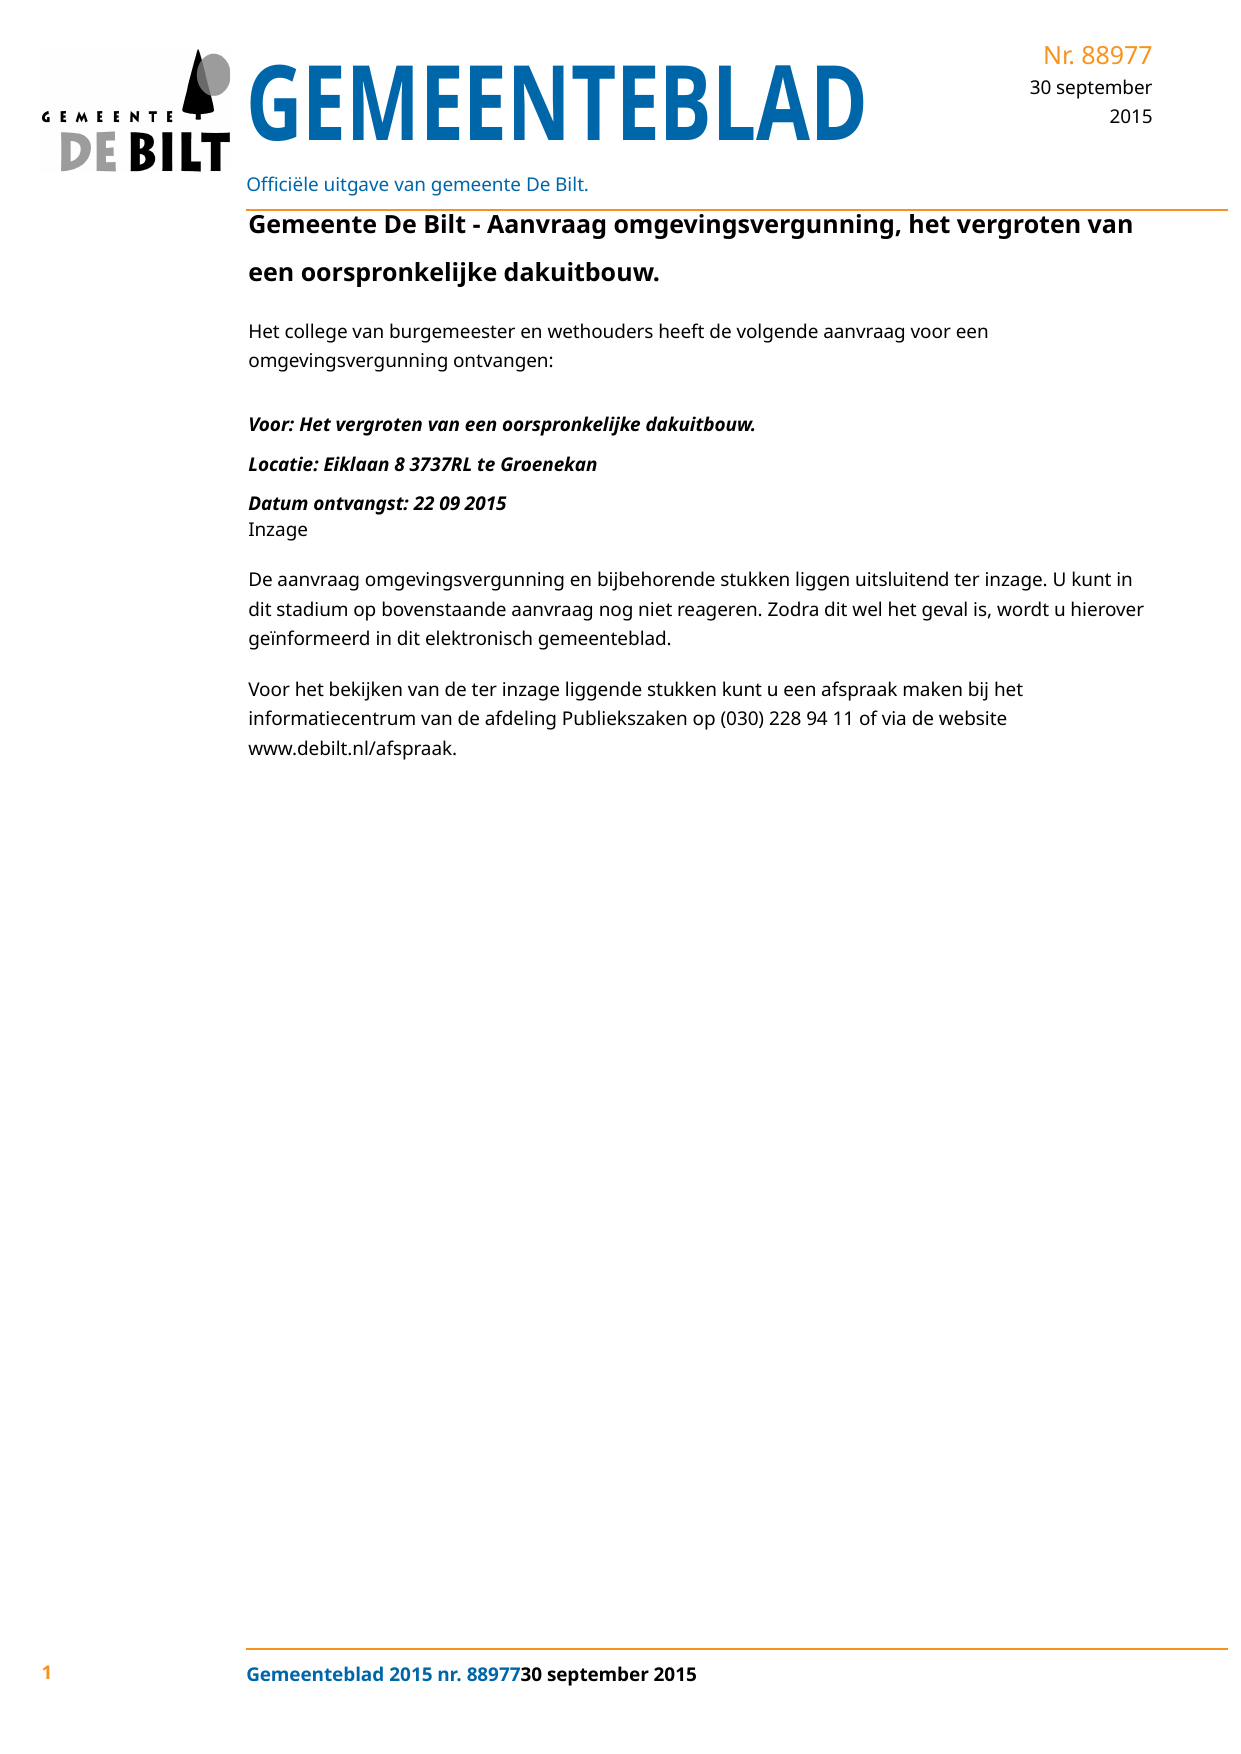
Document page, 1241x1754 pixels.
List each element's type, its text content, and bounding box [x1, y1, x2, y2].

text Het college van burgemeester en wethouders heeft de volgende aanvraag voor een omgevingsvergunning ontvangen: [248, 318, 1152, 373]
picture [41, 47, 231, 172]
text De aanvraag omgevingsvergunning en bijbehorende stukken liggen uitsluitend ter inzage. U kunt in dit stadium op bovenstaande aanvraag nog niet reageren. Zodra dit wel het geval is, wordt u hierover geïnformeerd in dit elektronisch gemeenteblad. [248, 566, 1152, 651]
text Voor het bekijken van de ter inzage liggende stukken kunt u een afspraak maken bij het informatiecentrum van de afdeling Publiekszaken op (030) 228 94 11 of via de website www.debilt.nl/afspraak. [248, 676, 1152, 761]
text Inzage [248, 516, 1152, 541]
text Gemeente De Bilt - Aanvraag omgevingsvergunning, het vergroten van een oorspronkelijke dakuitbouw. [248, 211, 1152, 288]
text Datum ontvangst: 22 09 2015 [248, 490, 1152, 516]
text Voor: Het vergroten van een oorspronkelijke dakuitbouw. [248, 411, 1152, 437]
text Locatie: Eiklaan 8 3737RL te Groenekan [248, 451, 1152, 476]
